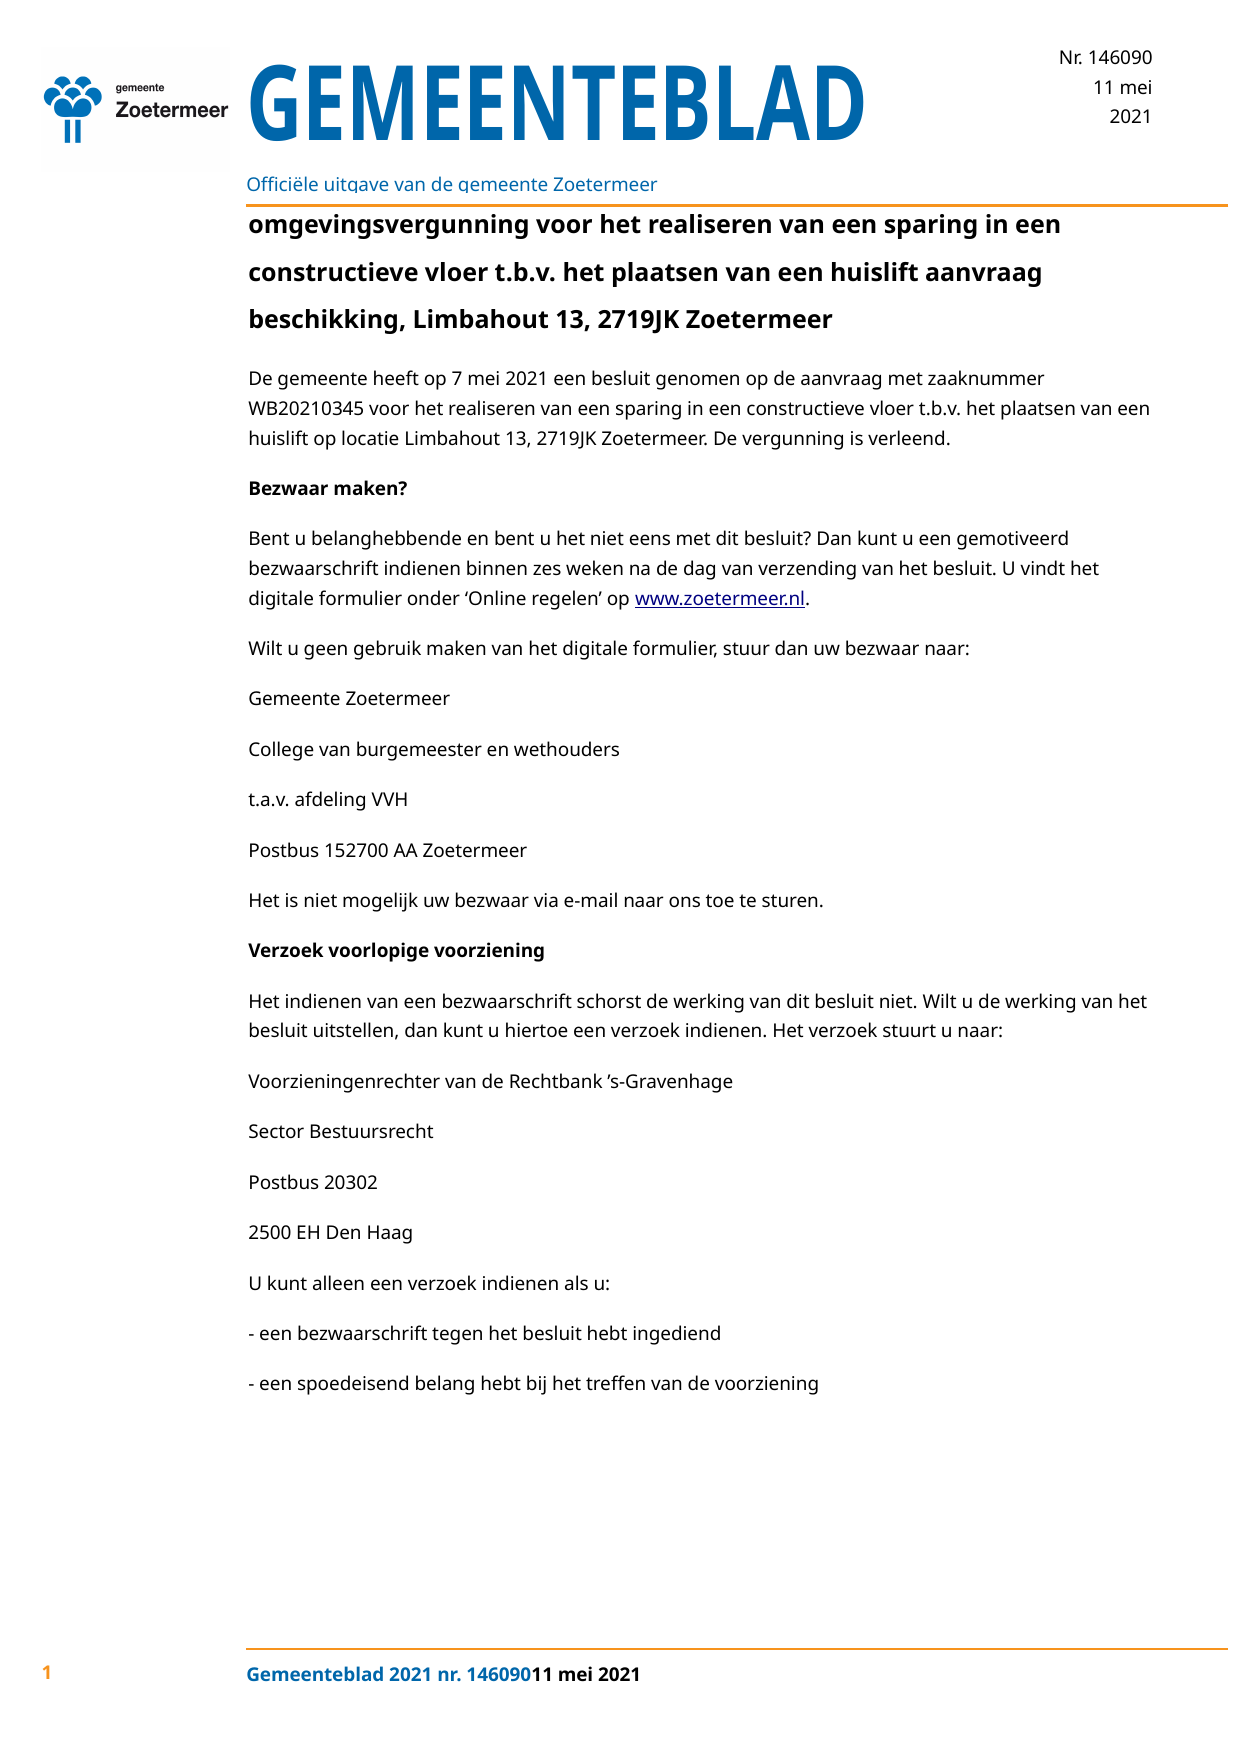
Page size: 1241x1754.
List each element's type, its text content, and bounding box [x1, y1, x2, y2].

text Verzoek voorlopige voorziening [248, 938, 1152, 963]
text Bent u belanghebbende en bent u het niet eens met dit besluit? Dan kunt u een gemotiveerd bezwaarschrift indienen binnen zes weken na de dag van verzending van het besluit. U vindt het digitale formulier onder ‘Online regelen’ op www.zoetermeer.nl. [248, 526, 1152, 610]
text Het is niet mogelijk uw bezwaar via e-mail naar ons toe te sturen. [248, 887, 1152, 913]
text Gemeente Zoetermeer [248, 686, 1152, 711]
text - een bezwaarschrift tegen het besluit hebt ingediend [248, 1320, 1152, 1346]
text Het indienen van een bezwaarschrift schorst de werking van dit besluit niet. Wilt u de werking van het besluit uitstellen, dan kunt u hiertoe een verzoek indienen. Het verzoek stuurt u naar: [248, 988, 1152, 1043]
text College van burgemeester en wethouders [248, 736, 1152, 762]
picture [41, 47, 231, 172]
text Voorzieningenrechter van de Rechtbank ’s-Gravenhage [248, 1068, 1152, 1094]
text Postbus 20302 [248, 1169, 1152, 1194]
text omgevingsvergunning voor het realiseren van een sparing in een constructieve vloer t.b.v. het plaatsen van een huislift aanvraag beschikking, Limbahout 13, 2719JK Zoetermeer [248, 207, 1152, 336]
text U kunt alleen een verzoek indienen als u: [248, 1270, 1152, 1295]
text Wilt u geen gebruik maken van het digitale formulier, stuur dan uw bezwaar naar: [248, 635, 1152, 661]
text 2500 EH Den Haag [248, 1219, 1152, 1245]
text Bezwaar maken? [248, 475, 1152, 501]
text Sector Bestuursrecht [248, 1118, 1152, 1144]
text t.a.v. afdeling VVH [248, 786, 1152, 812]
text - een spoedeisend belang hebt bij het treffen van de voorziening [248, 1371, 1152, 1396]
text Postbus 152700 AA Zoetermeer [248, 837, 1152, 862]
text De gemeente heeft op 7 mei 2021 een besluit genomen op de aanvraag met zaaknummer WB20210345 voor het realiseren van een sparing in een constructieve vloer t.b.v. het plaatsen van een huislift op locatie Limbahout 13, 2719JK Zoetermeer. De vergunning is verleend. [248, 366, 1152, 450]
